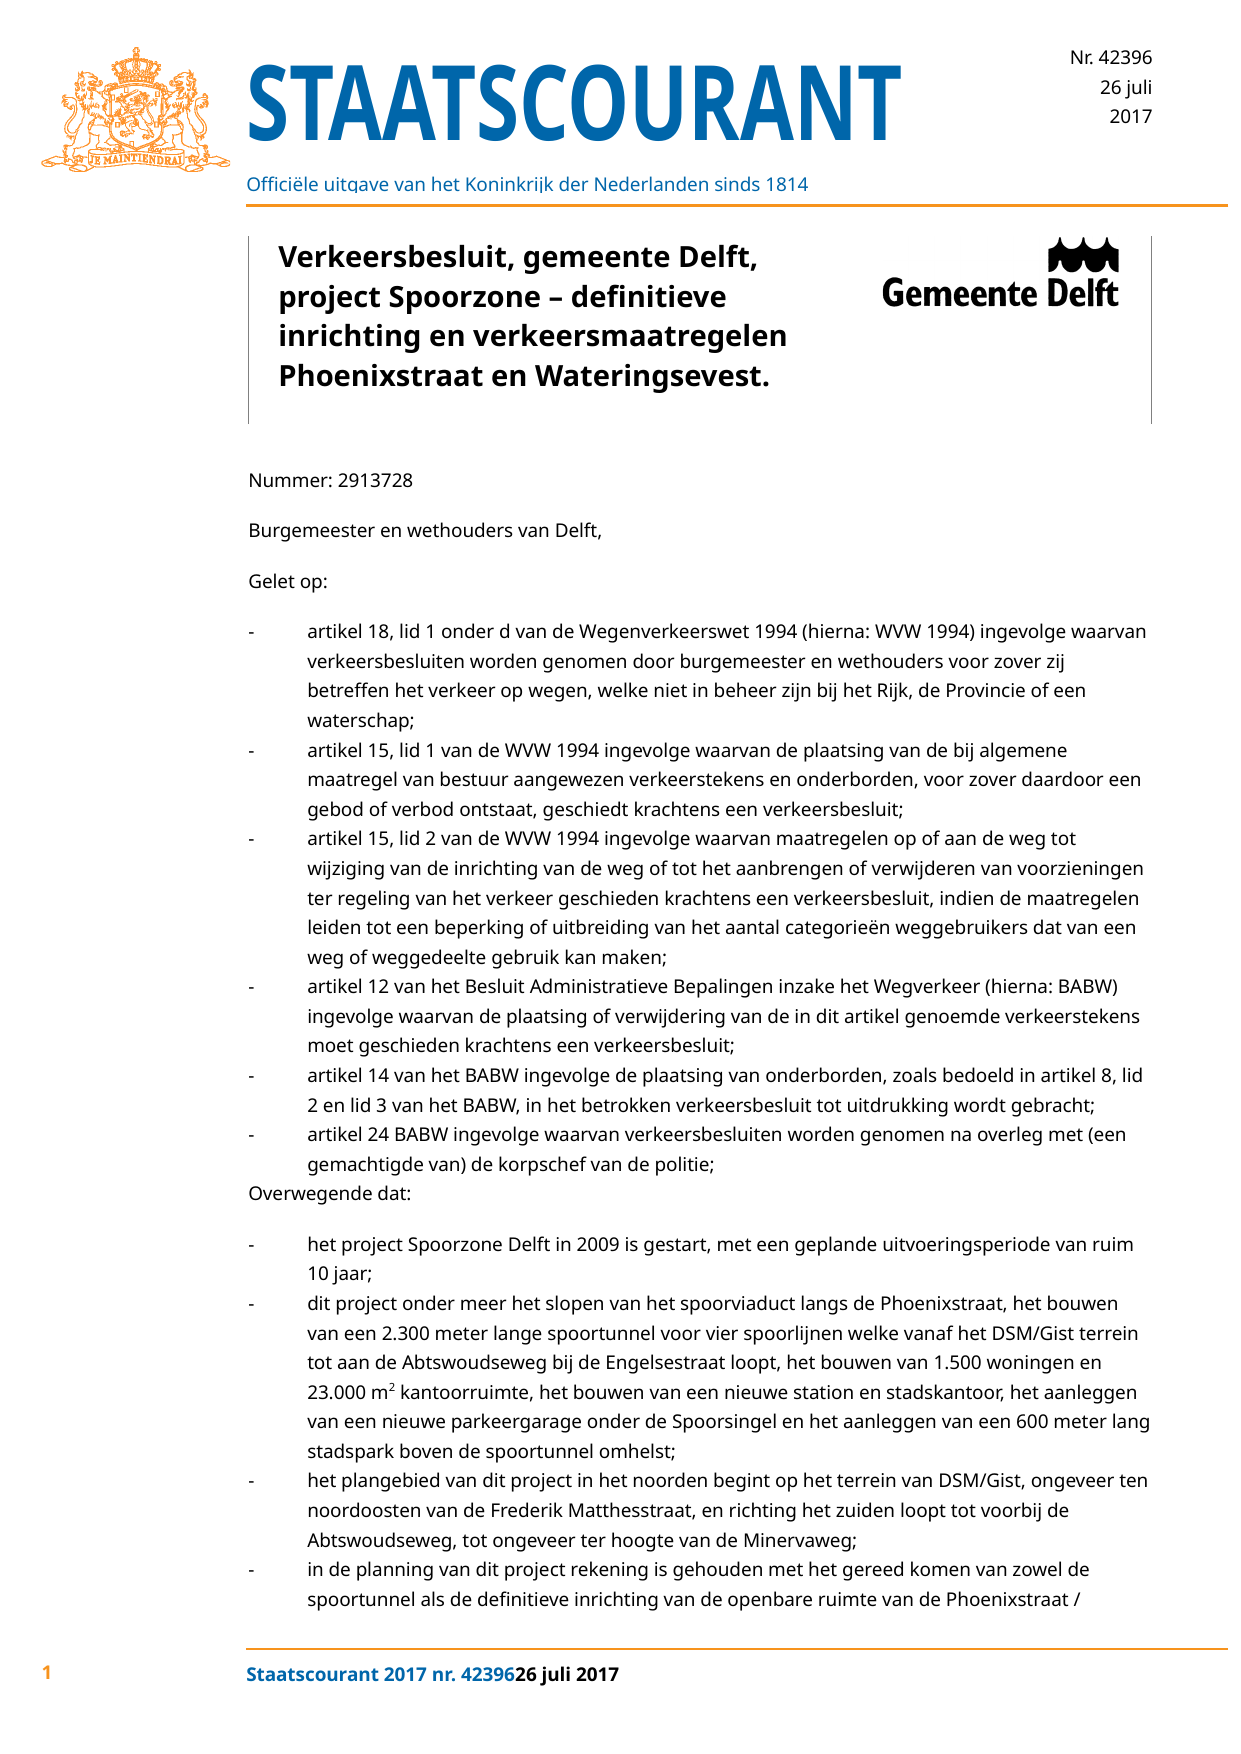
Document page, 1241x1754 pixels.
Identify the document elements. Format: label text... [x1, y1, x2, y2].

text Nummer: 2913728 [248, 467, 1152, 493]
list artikel 15, lid 1 van de WVW 1994 ingevolge waarvan de plaatsing van de bij algemene maatregel van bestuur aangewezen verkeerstekens en onderborden, voor zover daardoor een gebod of verbod ontstaat, geschiedt krachtens een verkeersbesluit; [248, 737, 1152, 822]
picture [882, 236, 1119, 309]
list dit project onder meer het slopen van het spoorviaduct langs de Phoenixstraat, het bouwen van een 2.300 meter lange spoortunnel voor vier spoorlijnen welke vanaf het DSM/Gist terrein tot aan de Abtswoudseweg bij de Engelsestraat loopt, het bouwen van 1.500 woningen en 23.000 m2 kantoorruimte, het bouwen van een nieuwe station en stadskantoor, het aanleggen van een nieuwe parkeergarage onder de Spoorsingel en het aanleggen van een 600 meter lang stadspark boven de spoortunnel omhelst; [248, 1290, 1152, 1464]
text Burgemeester en wethouders van Delft, [248, 518, 1152, 543]
picture [41, 47, 231, 172]
list artikel 18, lid 1 onder d van de Wegenverkeerswet 1994 (hierna: WVW 1994) ingevolge waarvan verkeersbesluiten worden genomen door burgemeester en wethouders voor zover zij betreffen het verkeer op wegen, welke niet in beheer zijn bij het Rijk, de Provincie of een waterschap; [248, 618, 1152, 733]
list in de planning van dit project rekening is gehouden met het gereed komen van zowel de spoortunnel als de definitieve inrichting van de openbare ruimte van de Phoenixstraat / [248, 1556, 1152, 1612]
list artikel 24 BABW ingevolge waarvan verkeersbesluiten worden genomen na overleg met (een gemachtigde van) de korpschef van de politie; [248, 1121, 1152, 1177]
text Gelet op: [248, 568, 1152, 594]
list artikel 12 van het Besluit Administratieve Bepalingen inzake het Wegverkeer (hierna: BABW) ingevolge waarvan de plaatsing of verwijdering van de in dit artikel genoemde verkeerstekens moet geschieden krachtens een verkeersbesluit; [248, 973, 1152, 1058]
list het project Spoorzone Delft in 2009 is gestart, met een geplande uitvoeringsperiode van ruim 10 jaar; [248, 1231, 1152, 1286]
list het plangebied van dit project in het noorden begint op het terrein van DSM/Gist, ongeveer ten noordoosten van de Frederik Matthesstraat, en richting het zuiden loopt tot voorbij de Abtswoudseweg, tot ongeveer ter hoogte van de Minervaweg; [248, 1468, 1152, 1553]
list artikel 15, lid 2 van de WVW 1994 ingevolge waarvan maatregelen op of aan de weg tot wijziging van de inrichting van de weg of tot het aanbrengen of verwijderen van voorzieningen ter regeling van het verkeer geschieden krachtens een verkeersbesluit, indien de maatregelen leiden tot een beperking of uitbreiding van het aantal categorieën weggebruikers dat van een weg of weggedeelte gebruik kan maken; [248, 826, 1152, 970]
text Overwegende dat: [248, 1181, 1152, 1206]
table_header Verkeersbesluit, gemeente Delft, project Spoorzone – definitieve inrichting en verkeersmaatregelen Phoenixstraat en Wateringsevest. [249, 236, 850, 424]
table_header [850, 236, 1151, 424]
list artikel 14 van het BABW ingevolge de plaatsing van onderborden, zoals bedoeld in artikel 8, lid 2 en lid 3 van het BABW, in het betrokken verkeersbesluit tot uitdrukking wordt gebracht; [248, 1062, 1152, 1118]
